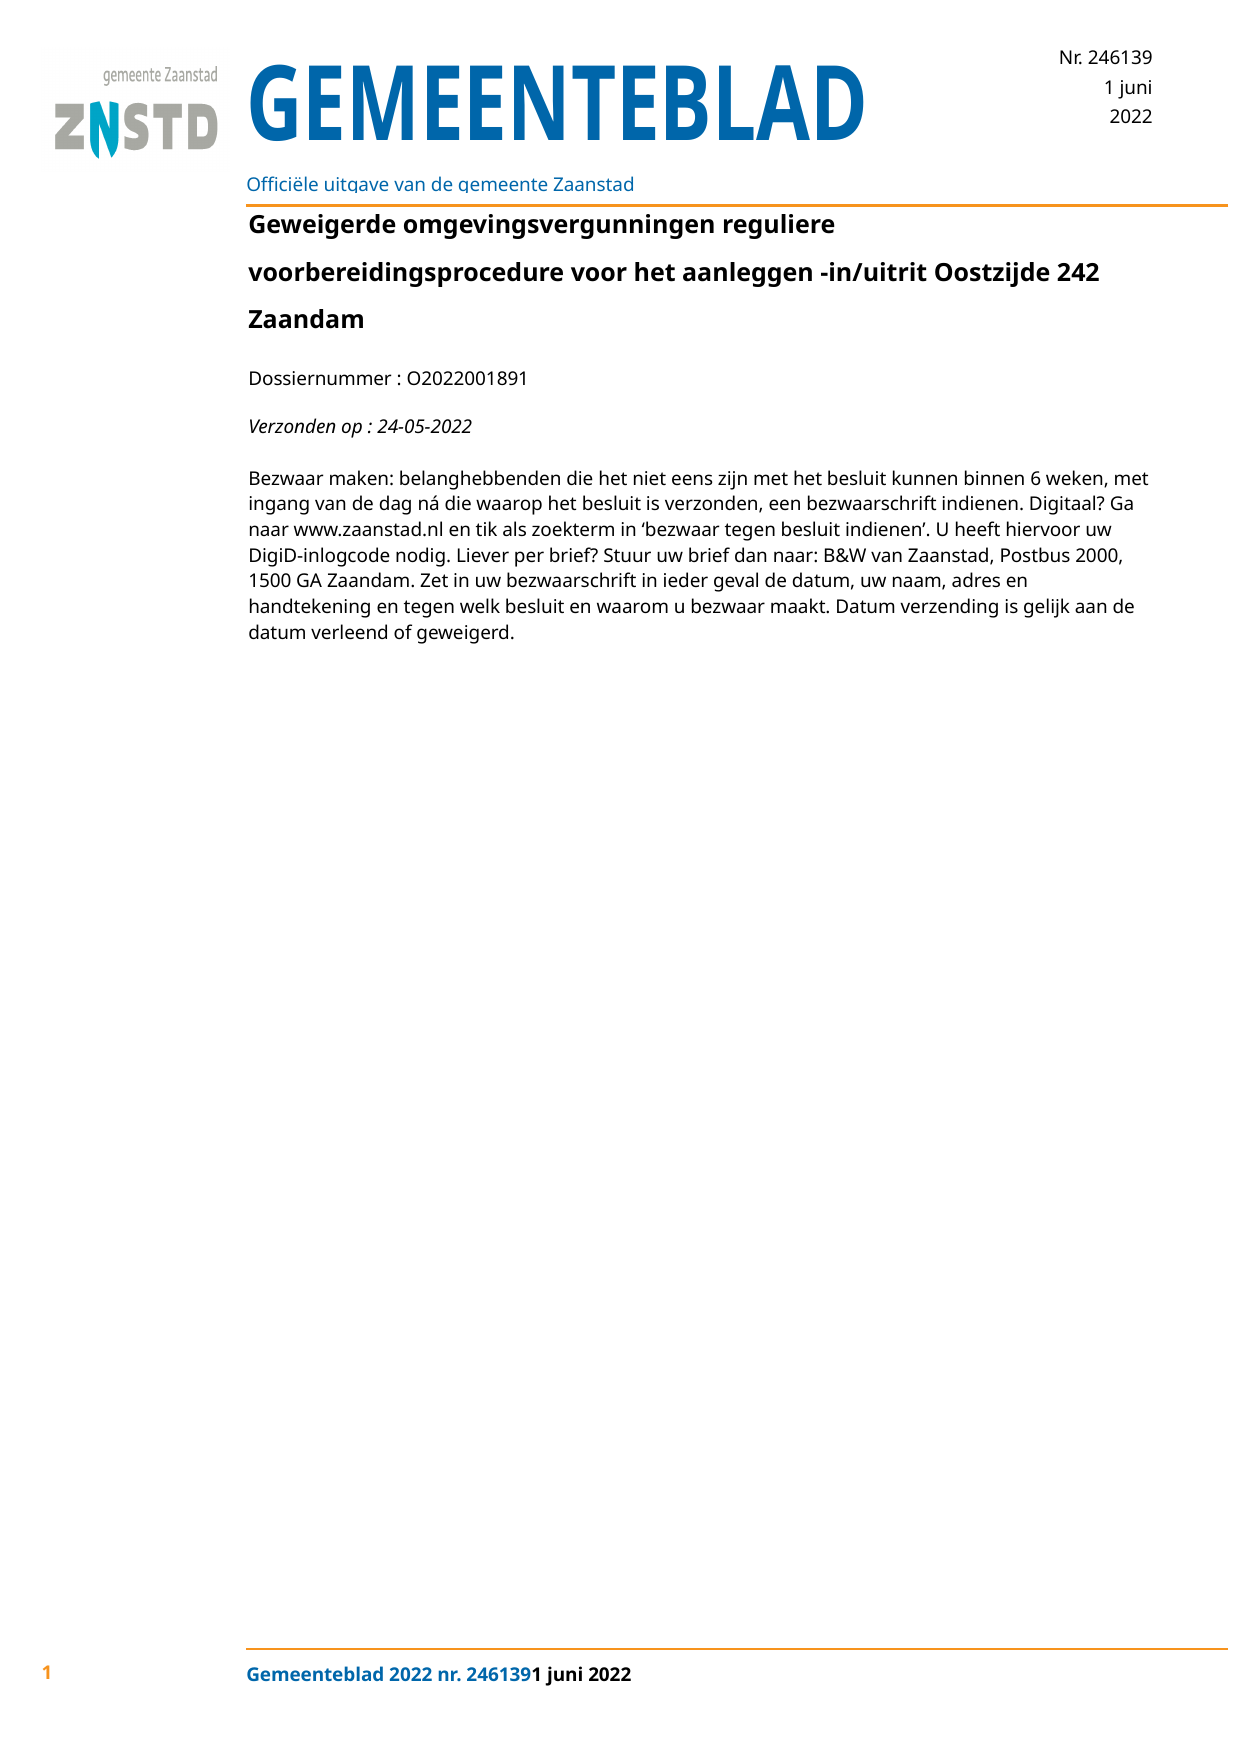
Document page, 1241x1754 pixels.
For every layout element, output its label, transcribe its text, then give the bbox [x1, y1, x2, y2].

text Bezwaar maken: belanghebbenden die het niet eens zijn met het besluit kunnen binnen 6 weken, met ingang van de dag ná die waarop het besluit is verzonden, een bezwaarschrift indienen. Digitaal? Ga naar www.zaanstad.nl en tik als zoekterm in ‘bezwaar tegen besluit indienen’. U heeft hiervoor uw DigiD-inlogcode nodig. Liever per brief? Stuur uw brief dan naar: B&W van Zaanstad, Postbus 2000, 1500 GA Zaandam. Zet in uw bezwaarschrift in ieder geval de datum, uw naam, adres en handtekening en tegen welk besluit en waarom u bezwaar maakt. Datum verzending is gelijk aan de datum verleend of geweigerd. [248, 465, 1152, 645]
text Dossiernummer : O2022001891 [248, 366, 1152, 391]
text Verzonden op : 24-05-2022 [248, 413, 1152, 439]
picture [41, 47, 231, 172]
text Geweigerde omgevingsvergunningen reguliere voorbereidingsprocedure voor het aanleggen -in/uitrit Oostzijde 242 Zaandam [248, 207, 1152, 336]
